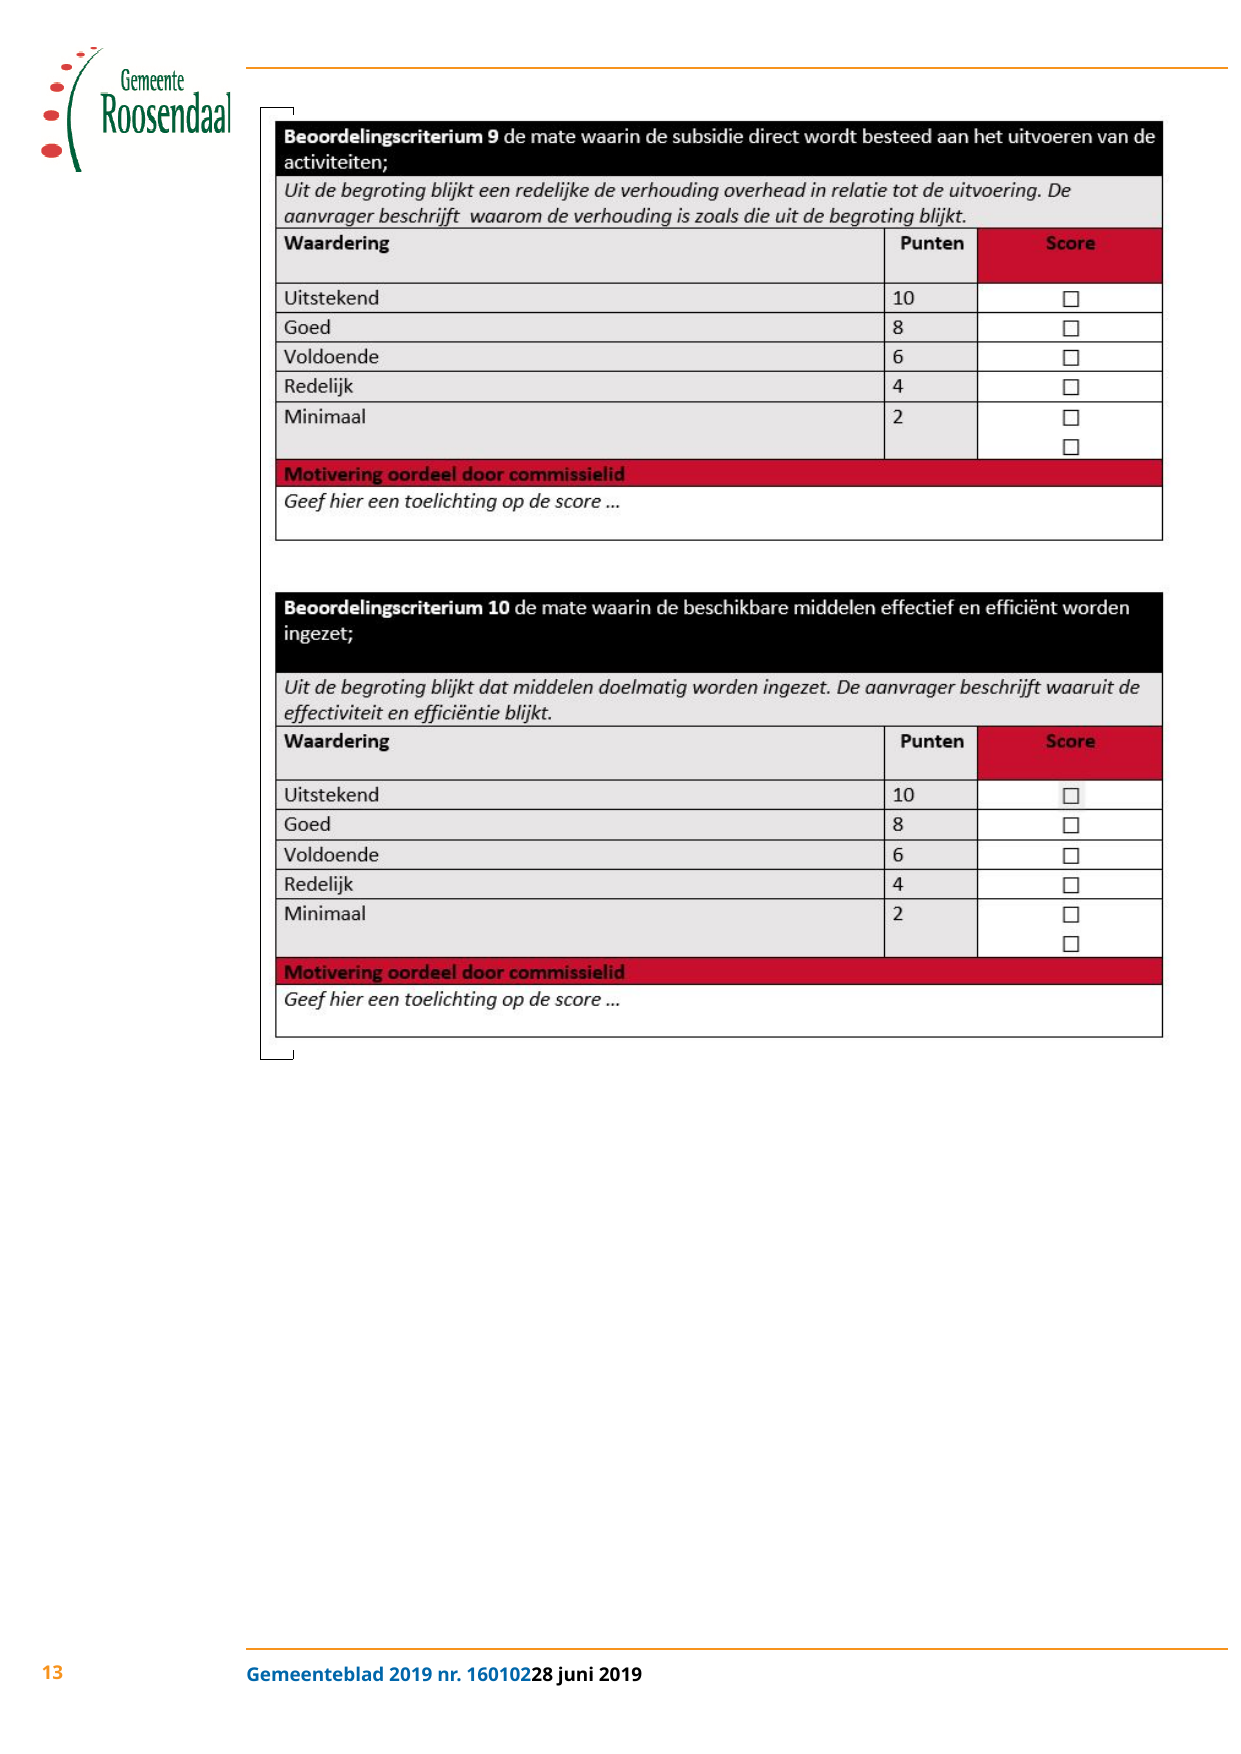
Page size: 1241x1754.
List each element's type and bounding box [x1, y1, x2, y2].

picture [268, 115, 1173, 1050]
picture [41, 47, 231, 172]
